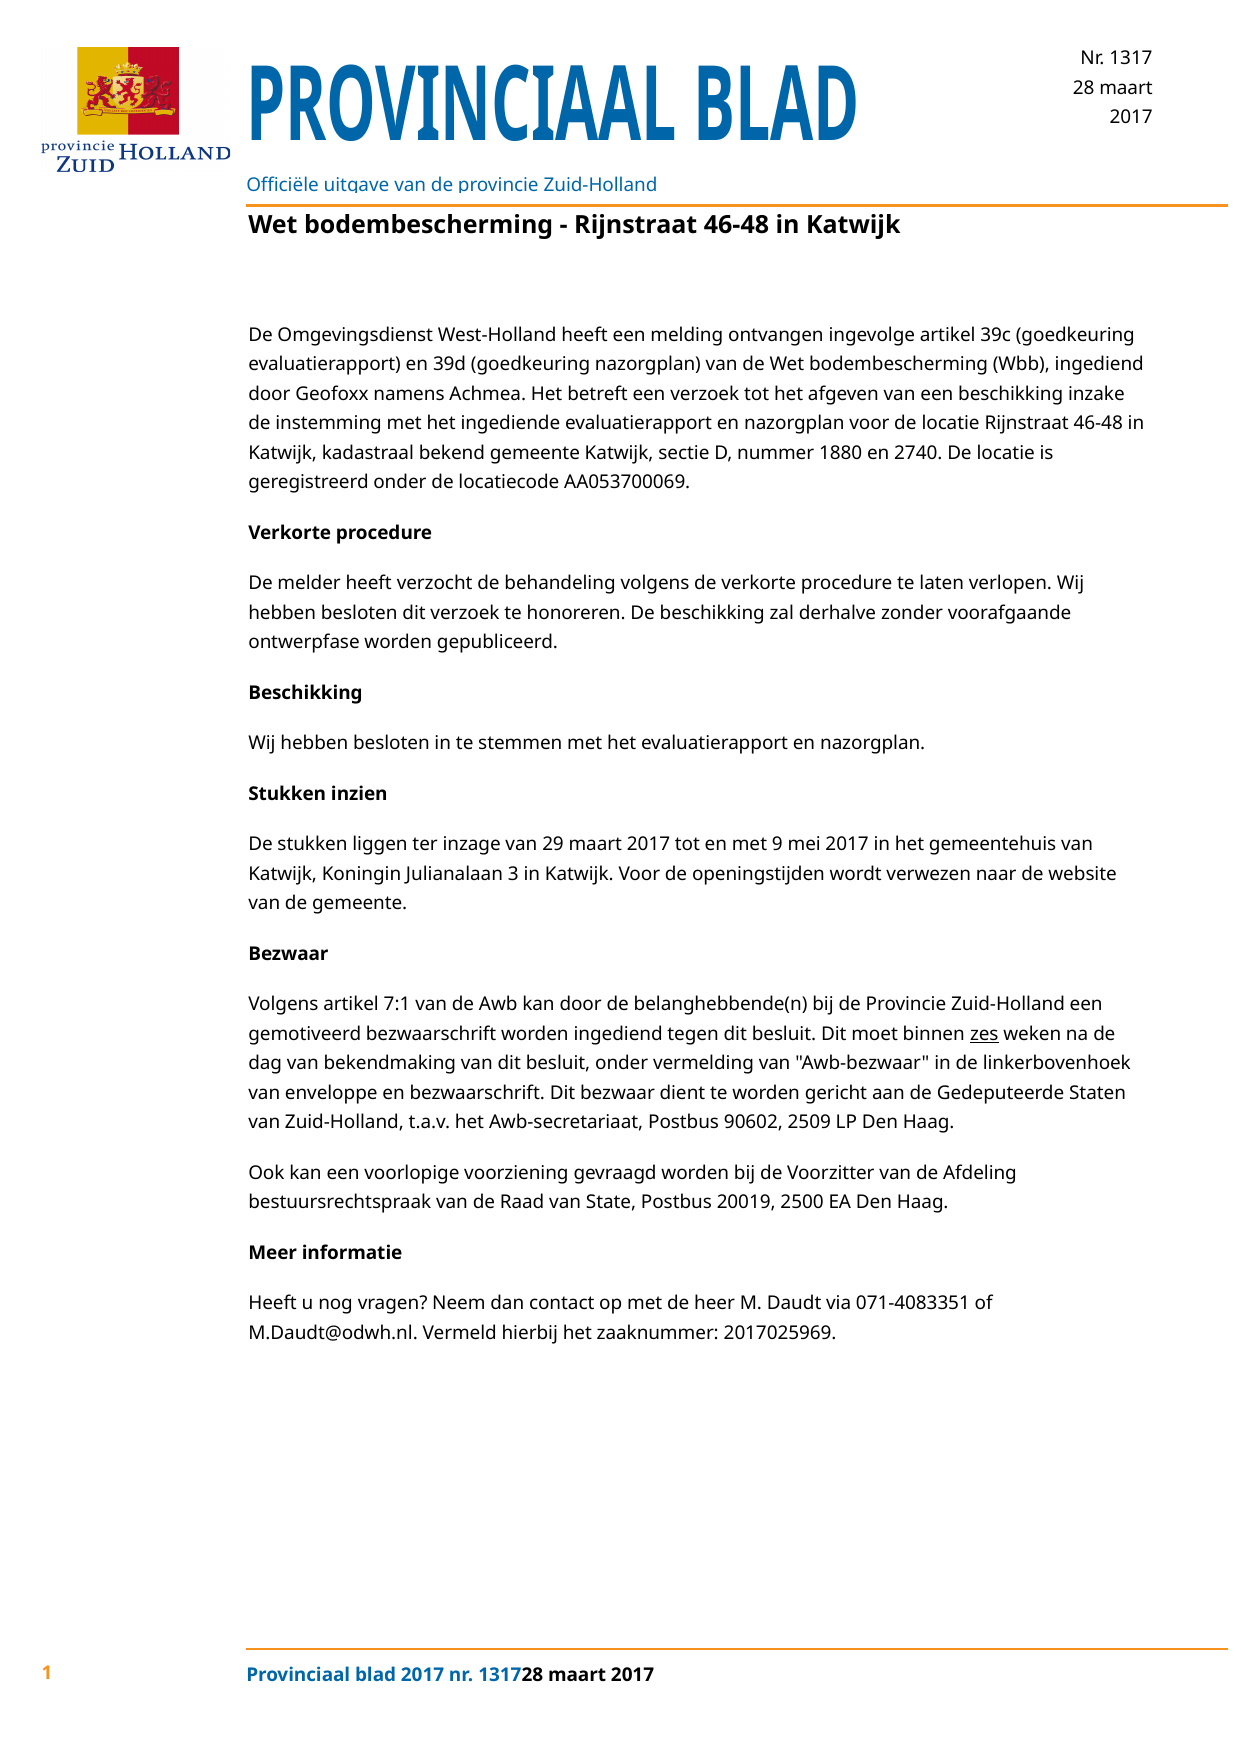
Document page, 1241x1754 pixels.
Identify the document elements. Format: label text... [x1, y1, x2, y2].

text Wet bodembescherming - Rijnstraat 46-48 in Katwijk [248, 207, 1152, 241]
text Beschikking [248, 679, 1152, 705]
text Meer informatie [248, 1239, 1152, 1265]
text Bezwaar [248, 940, 1152, 966]
text Verkorte procedure [248, 519, 1152, 545]
text De Omgevingsdienst West-Holland heeft een melding ontvangen ingevolge artikel 39c (goedkeuring evaluatierapport) en 39d (goedkeuring nazorgplan) van de Wet bodembescherming (Wbb), ingediend door Geofoxx namens Achmea. Het betreft een verzoek tot het afgeven van een beschikking inzake de instemming met het ingediende evaluatierapport en nazorgplan voor de locatie Rijnstraat 46-48 in Katwijk, kadastraal bekend gemeente Katwijk, sectie D, nummer 1880 en 2740. De locatie is geregistreerd onder de locatiecode AA053700069. [248, 321, 1152, 494]
text De stukken liggen ter inzage van 29 maart 2017 tot en met 9 mei 2017 in het gemeentehuis van Katwijk, Koningin Julianalaan 3 in Katwijk. Voor de openingstijden wordt verwezen naar de website van de gemeente. [248, 830, 1152, 915]
picture [41, 47, 231, 172]
text Stukken inzien [248, 780, 1152, 806]
text Wij hebben besloten in te stemmen met het evaluatierapport en nazorgplan. [248, 729, 1152, 755]
text Ook kan een voorlopige voorziening gevraagd worden bij de Voorzitter van de Afdeling bestuursrechtspraak van de Raad van State, Postbus 20019, 2500 EA Den Haag. [248, 1159, 1152, 1214]
text De melder heeft verzocht de behandeling volgens de verkorte procedure te laten verlopen. Wij hebben besloten dit verzoek te honoreren. De beschikking zal derhalve zonder voorafgaande ontwerpfase worden gepubliceerd. [248, 569, 1152, 654]
text Volgens artikel 7:1 van de Awb kan door de belanghebbende(n) bij de Provincie Zuid-Holland een gemotiveerd bezwaarschrift worden ingediend tegen dit besluit. Dit moet binnen zes weken na de dag van bekendmaking van dit besluit, onder vermelding van "Awb-bezwaar" in de linkerbovenhoek van enveloppe en bezwaarschrift. Dit bezwaar dient te worden gericht aan de Gedeputeerde Staten van Zuid-Holland, t.a.v. het Awb-secretariaat, Postbus 90602, 2509 LP Den Haag. [248, 990, 1152, 1134]
text Heeft u nog vragen? Neem dan contact op met de heer M. Daudt via 071-4083351 of M.Daudt@odwh.nl. Vermeld hierbij het zaaknummer: 2017025969. [248, 1289, 1152, 1345]
